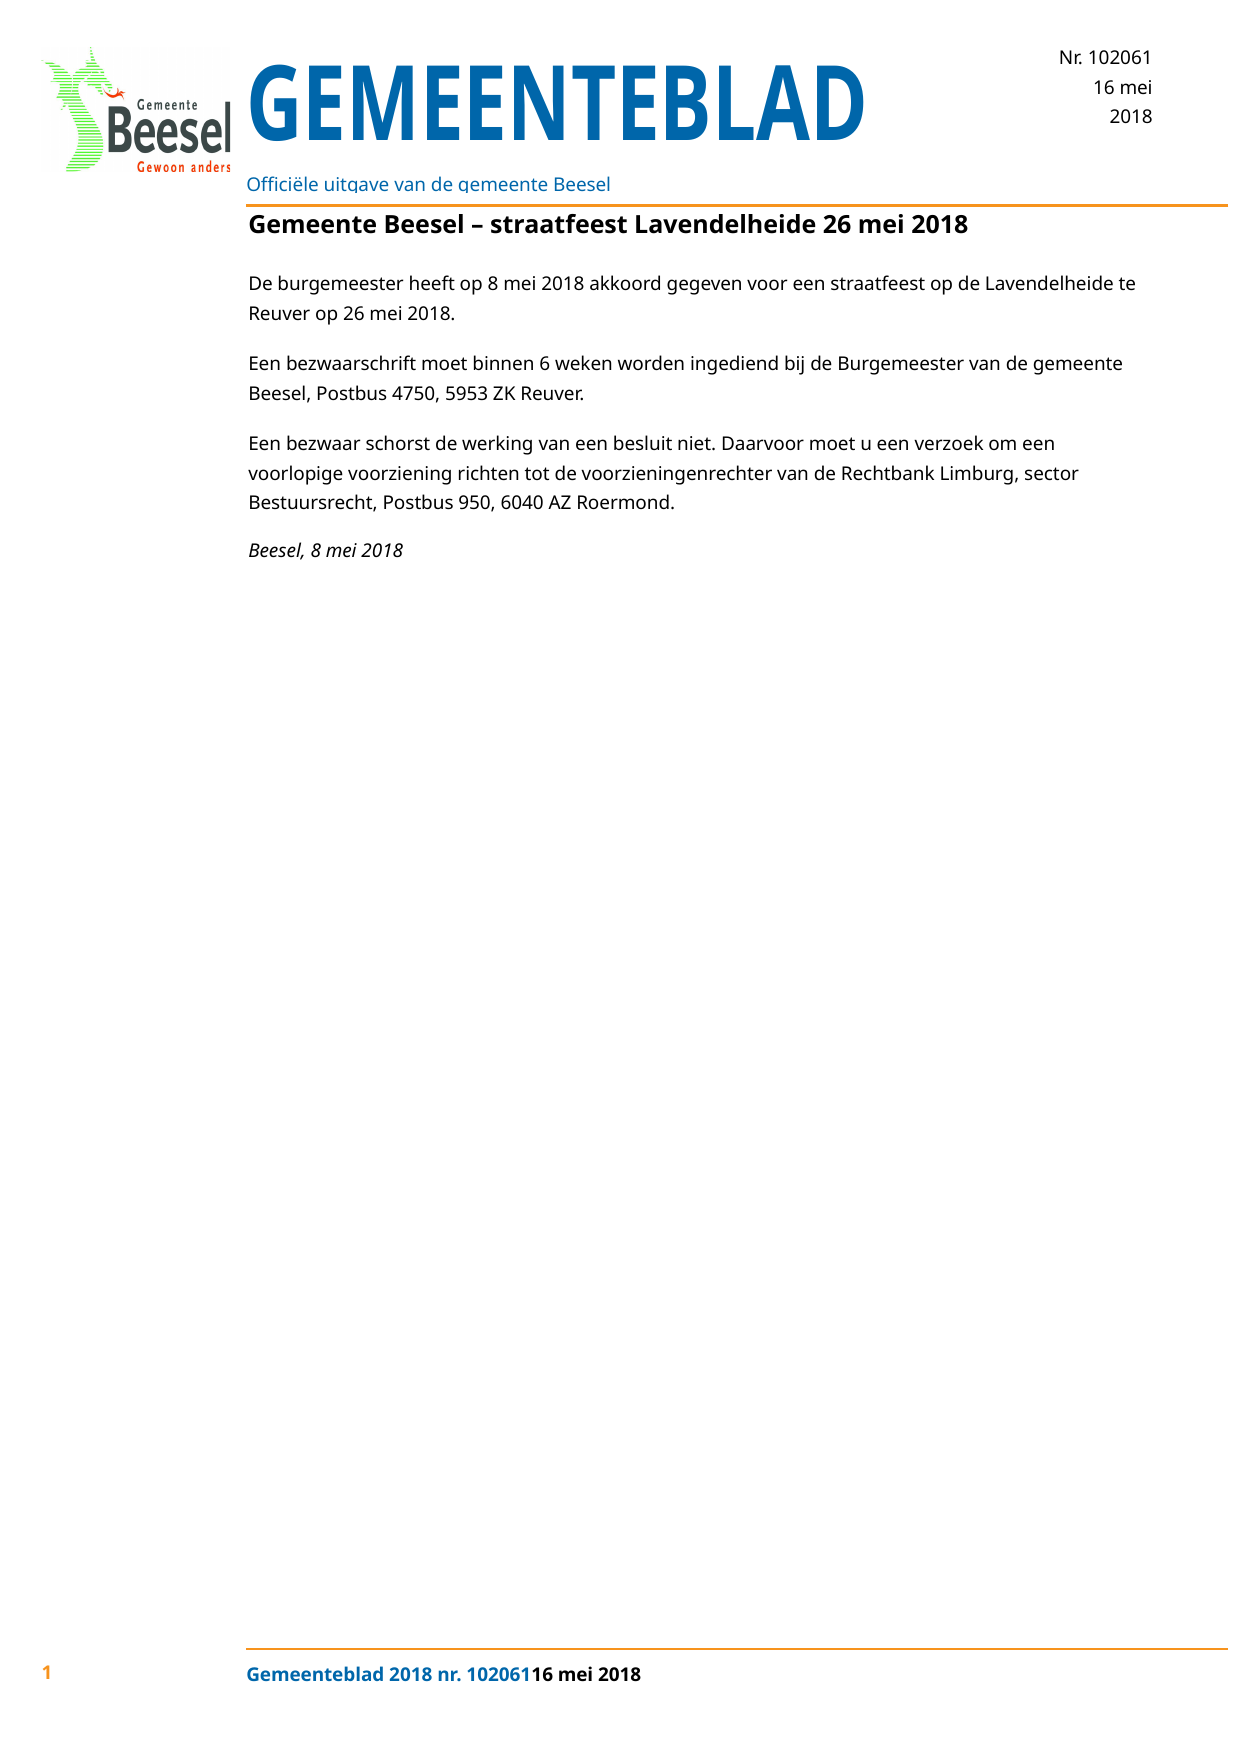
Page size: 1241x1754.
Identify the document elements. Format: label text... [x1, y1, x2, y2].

text Beesel, 8 mei 2018 [248, 537, 1152, 563]
picture [41, 47, 231, 172]
text De burgemeester heeft op 8 mei 2018 akkoord gegeven voor een straatfeest op de Lavendelheide te Reuver op 26 mei 2018. [248, 270, 1152, 326]
text Een bezwaar schorst de werking van een besluit niet. Daarvoor moet u een verzoek om een voorlopige voorziening richten tot de voorzieningenrechter van de Rechtbank Limburg, sector Bestuursrecht, Postbus 950, 6040 AZ Roermond. [248, 430, 1152, 515]
text Gemeente Beesel – straatfeest Lavendelheide 26 mei 2018 [248, 207, 1152, 241]
text Een bezwaarschrift moet binnen 6 weken worden ingediend bij de Burgemeester van de gemeente Beesel, Postbus 4750, 5953 ZK Reuver. [248, 350, 1152, 406]
